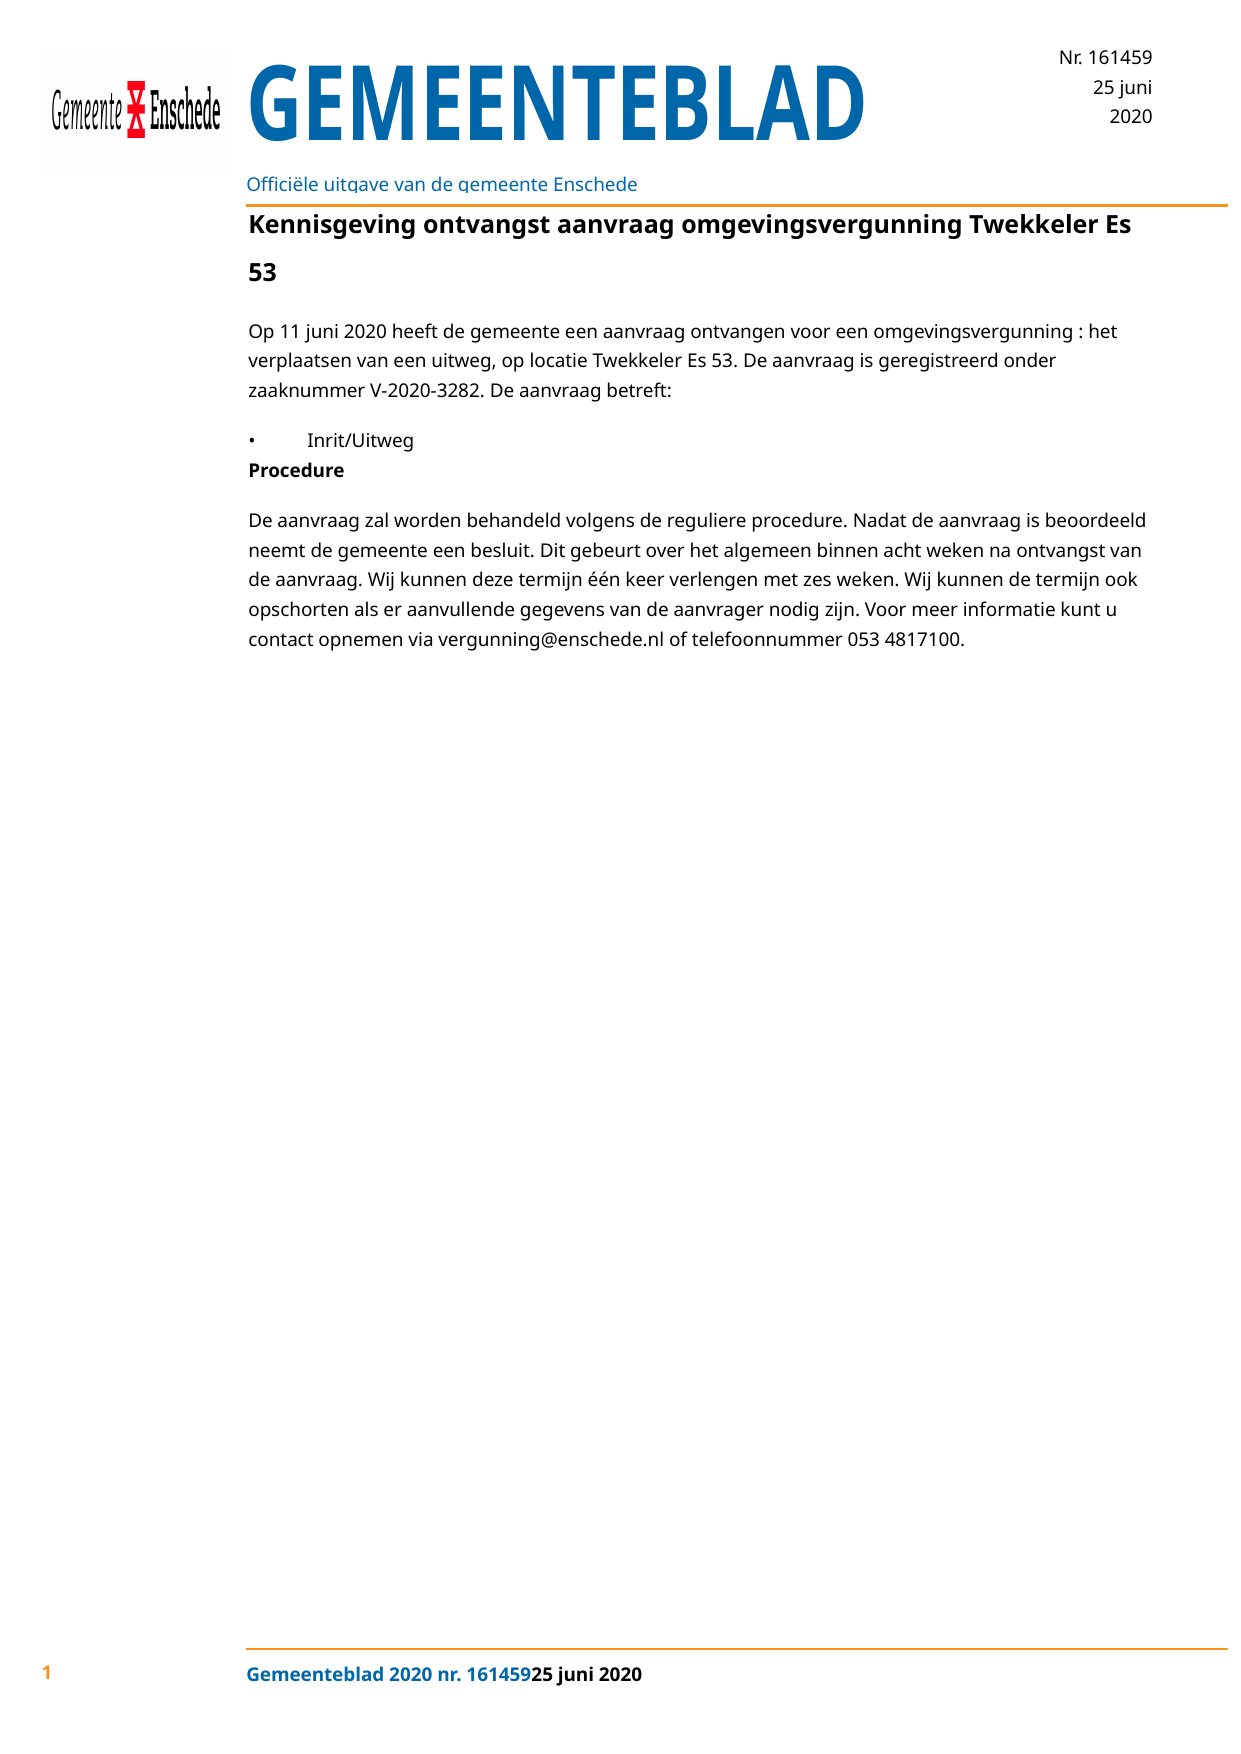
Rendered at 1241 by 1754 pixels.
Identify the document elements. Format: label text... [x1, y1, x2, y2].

picture [41, 47, 231, 172]
text Procedure [248, 457, 1152, 483]
text Kennisgeving ontvangst aanvraag omgevingsvergunning Twekkeler Es 53 [248, 207, 1152, 288]
list Inrit/Uitweg [248, 427, 1152, 453]
text Op 11 juni 2020 heeft de gemeente een aanvraag ontvangen voor een omgevingsvergunning : het verplaatsen van een uitweg, op locatie Twekkeler Es 53. De aanvraag is geregistreerd onder zaaknummer V-2020-3282. De aanvraag betreft: [248, 318, 1152, 403]
text De aanvraag zal worden behandeld volgens de reguliere procedure. Nadat de aanvraag is beoordeeld neemt de gemeente een besluit. Dit gebeurt over het algemeen binnen acht weken na ontvangst van de aanvraag. Wij kunnen deze termijn één keer verlengen met zes weken. Wij kunnen de termijn ook opschorten als er aanvullende gegevens van de aanvrager nodig zijn. Voor meer informatie kunt u contact opnemen via vergunning@enschede.nl of telefoonnummer 053 4817100. [248, 507, 1152, 652]
